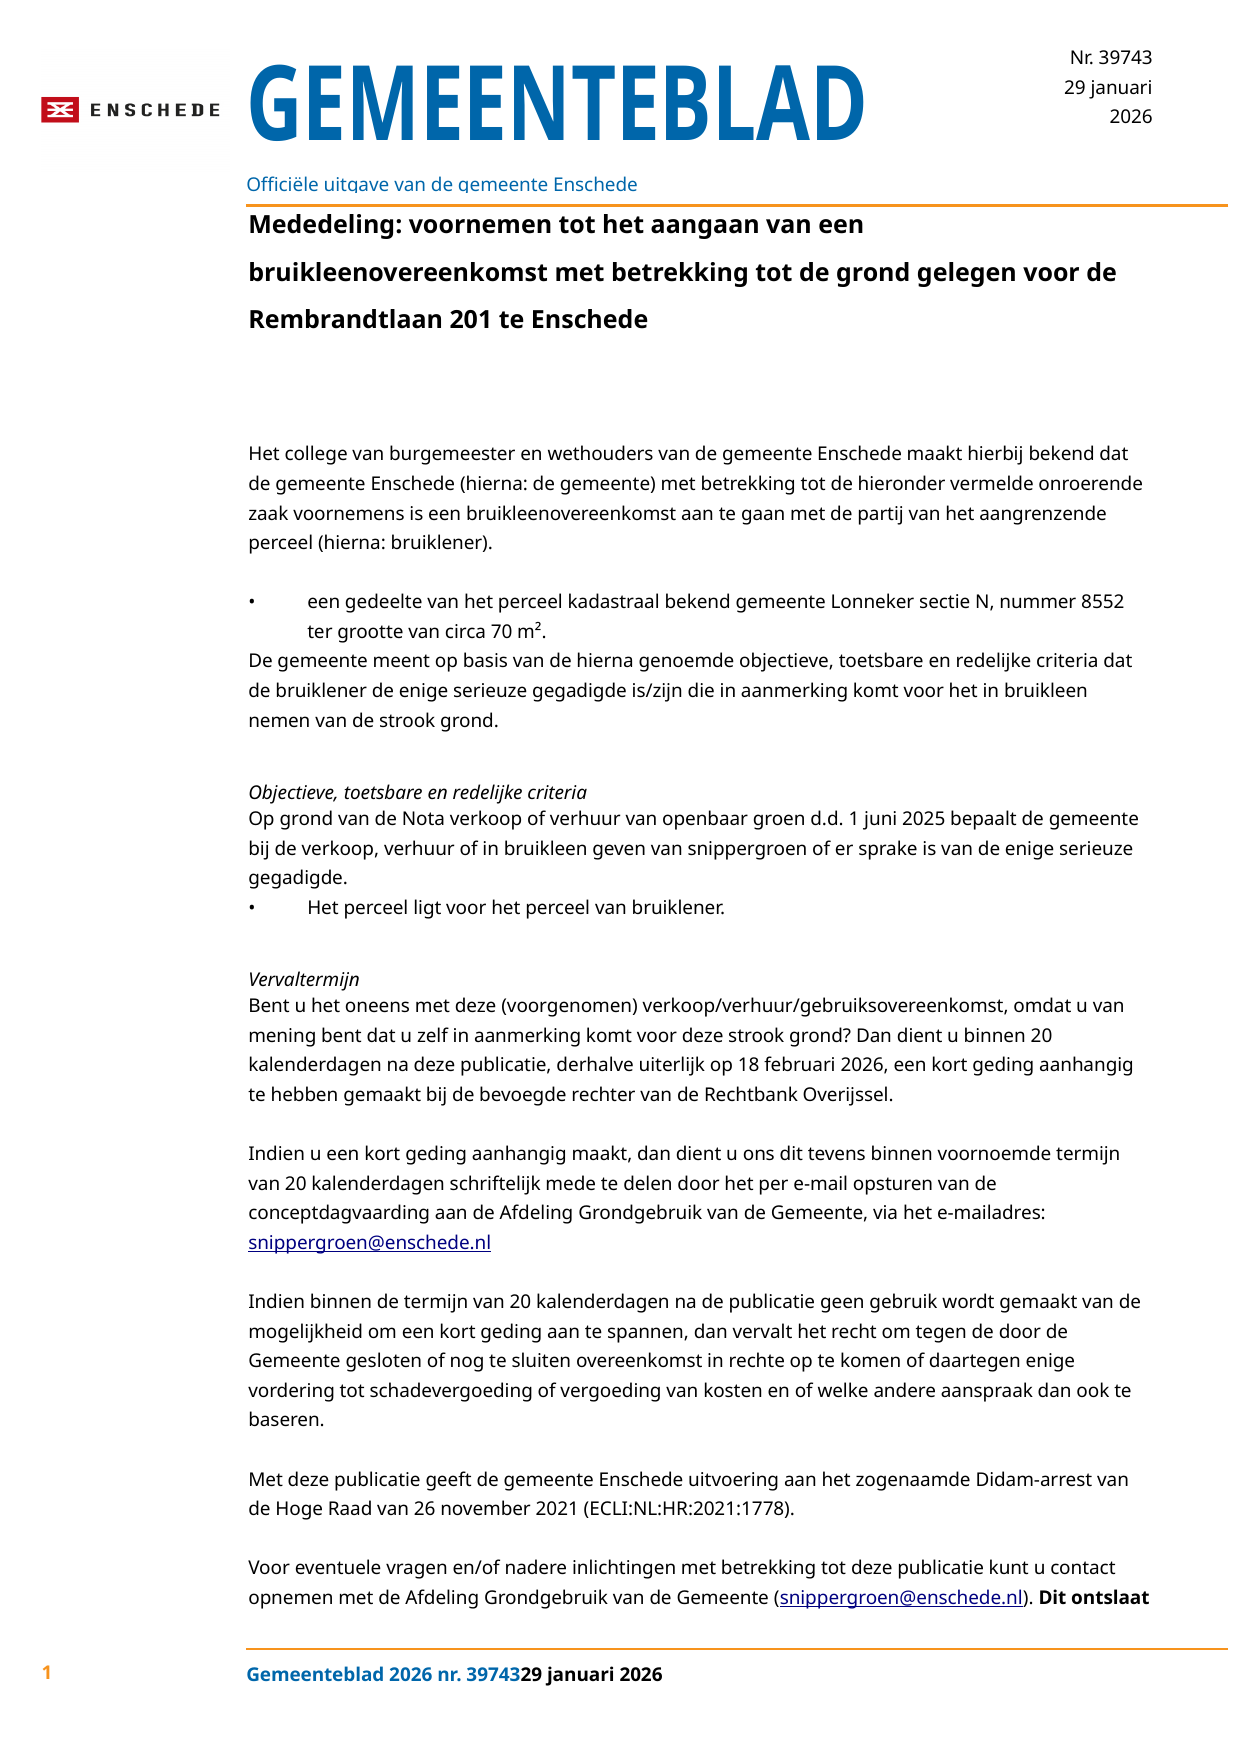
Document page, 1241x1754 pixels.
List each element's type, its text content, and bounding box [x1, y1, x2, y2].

text Met deze publicatie geeft de gemeente Enschede uitvoering aan het zogenaamde Didam-arrest van de Hoge Raad van 26 november 2021 (ECLI:NL:HR:2021:1778). [248, 1466, 1152, 1521]
text Op grond van de Nota verkoop of verhuur van openbaar groen d.d. 1 juni 2025 bepaalt de gemeente bij de verkoop, verhuur of in bruikleen geven van snippergroen of er sprake is van de enige serieuze gegadigde. [248, 805, 1152, 890]
text Indien binnen de termijn van 20 kalenderdagen na de publicatie geen gebruik wordt gemaakt van de mogelijkheid om een kort geding aan te spannen, dan vervalt het recht om tegen de door de Gemeente gesloten of nog te sluiten overeenkomst in rechte op te komen of daartegen enige vordering tot schadevergoeding of vergoeding van kosten en of welke andere aanspraak dan ook te baseren. [248, 1288, 1152, 1432]
text Het college van burgemeester en wethouders van de gemeente Enschede maakt hierbij bekend dat de gemeente Enschede (hierna: de gemeente) met betrekking tot de hieronder vermelde onroerende zaak voornemens is een bruikleenovereenkomst aan te gaan met de partij van het aangrenzende perceel (hierna: bruiklener). [248, 441, 1152, 555]
text Bent u het oneens met deze (voorgenomen) verkoop/verhuur/gebruiksovereenkomst, omdat u van mening bent dat u zelf in aanmerking komt voor deze strook grond? Dan dient u binnen 20 kalenderdagen na deze publicatie, derhalve uiterlijk op 18 februari 2026, een kort geding aanhangig te hebben gemaakt bij de bevoegde rechter van de Rechtbank Overijssel. [248, 992, 1152, 1107]
text Voor eventuele vragen en/of nadere inlichtingen met betrekking tot deze publicatie kunt u contact opnemen met de Afdeling Grondgebruik van de Gemeente (snippergroen@enschede.nl). Dit ontslaat [248, 1554, 1152, 1610]
text Indien u een kort geding aanhangig maakt, dan dient u ons dit tevens binnen voornoemde termijn van 20 kalenderdagen schriftelijk mede te delen door het per e-mail opsturen van de conceptdagvaarding aan de Afdeling Grondgebruik van de Gemeente, via het e-mailadres: snippergroen@enschede.nl [248, 1140, 1152, 1255]
list een gedeelte van het perceel kadastraal bekend gemeente Lonneker sectie N, nummer 8552 ter grootte van circa 70 m². [248, 588, 1152, 644]
text Objectieve, toetsbare en redelijke criteria [248, 779, 1152, 805]
text Vervaltermijn [248, 967, 1152, 992]
picture [41, 47, 231, 172]
text Mededeling: voornemen tot het aangaan van een bruikleenovereenkomst met betrekking tot de grond gelegen voor de Rembrandtlaan 201 te Enschede [248, 207, 1152, 336]
text De gemeente meent op basis van de hierna genoemde objectieve, toetsbare en redelijke criteria dat de bruiklener de enige serieuze gegadigde is/zijn die in aanmerking komt voor het in bruikleen nemen van de strook grond. [248, 648, 1152, 732]
list Het perceel ligt voor het perceel van bruiklener. [248, 894, 1152, 920]
